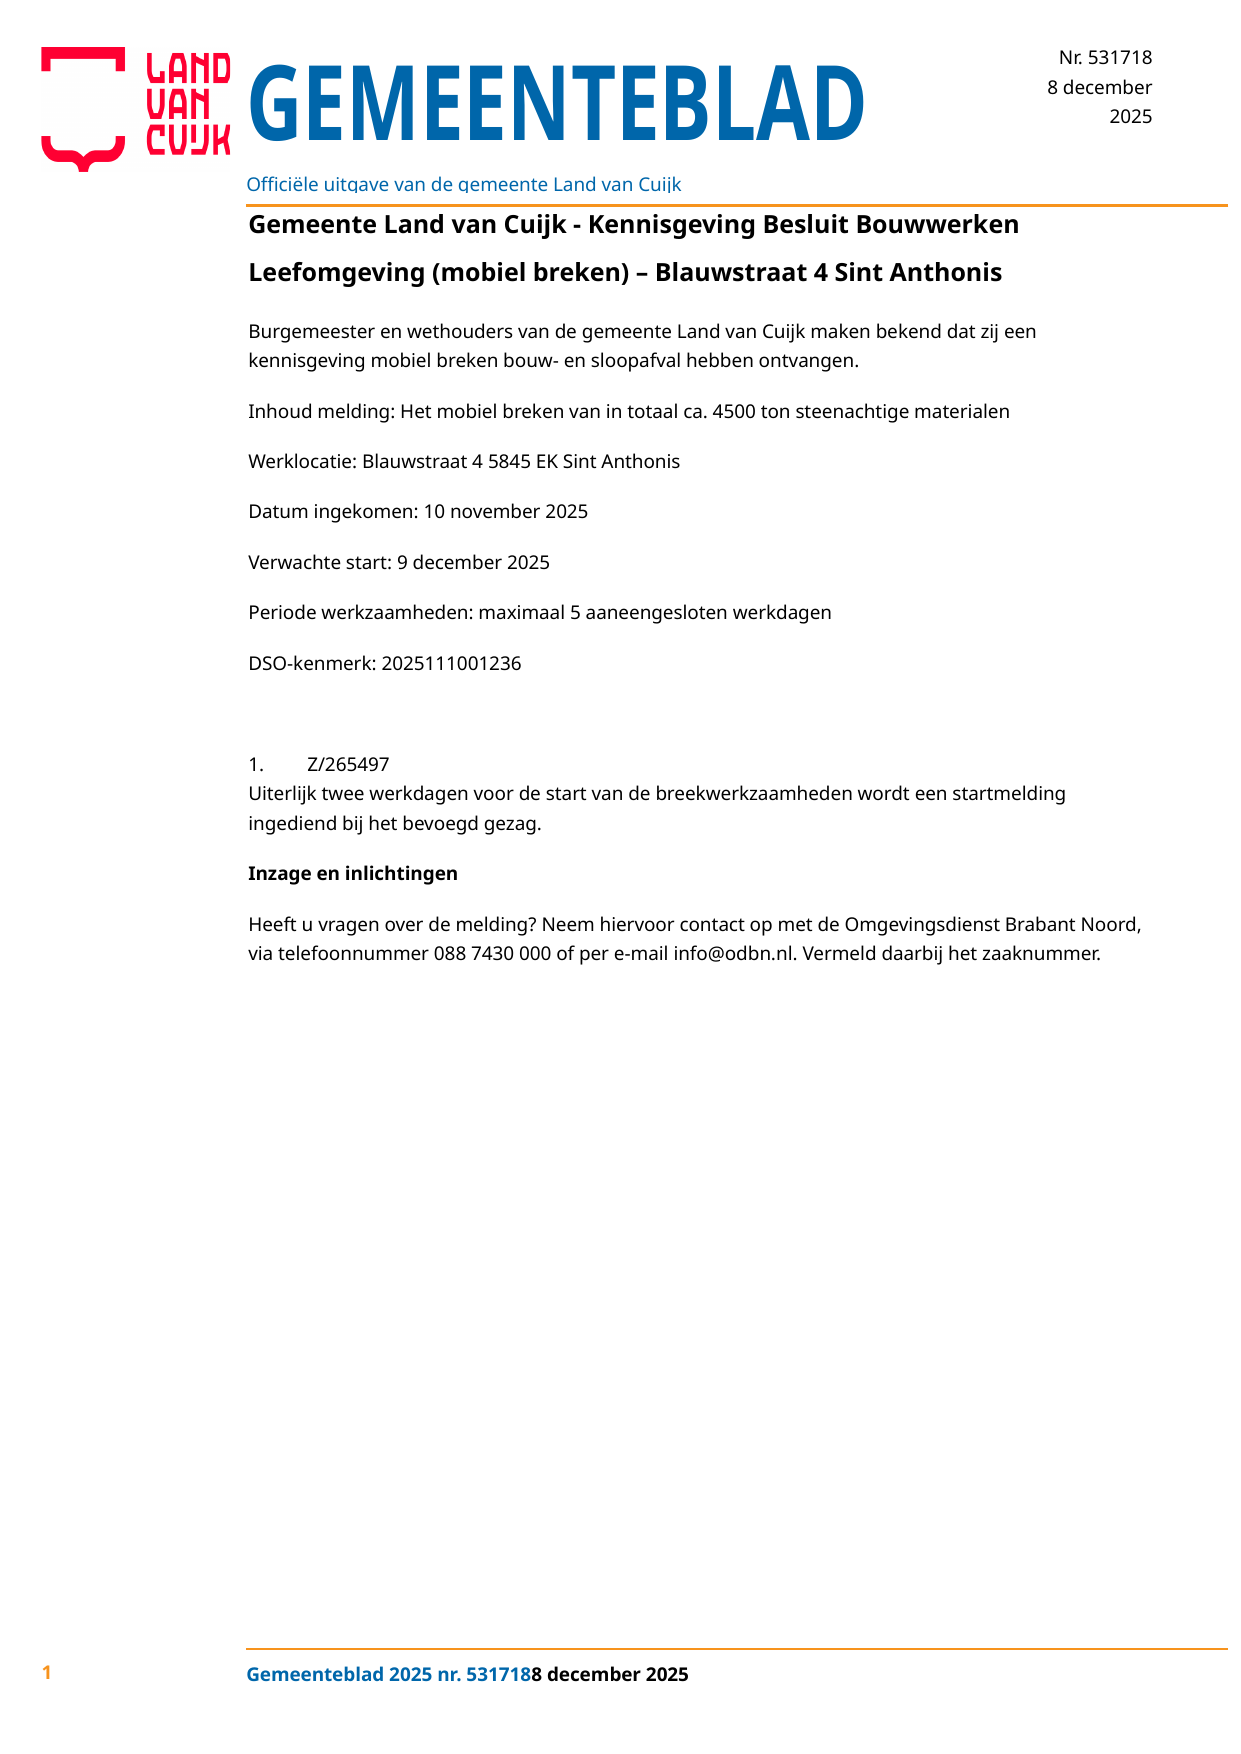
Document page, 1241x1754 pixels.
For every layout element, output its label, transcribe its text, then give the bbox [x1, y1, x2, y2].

text Periode werkzaamheden: maximaal 5 aaneengesloten werkdagen [248, 599, 1152, 625]
list Z/265497 [248, 751, 1152, 777]
text Inzage en inlichtingen [248, 860, 1152, 886]
text Verwachte start: 9 december 2025 [248, 549, 1152, 575]
picture [41, 47, 231, 172]
text Gemeente Land van Cuijk - Kennisgeving Besluit Bouwwerken Leefomgeving (mobiel breken) – Blauwstraat 4 Sint Anthonis [248, 207, 1152, 288]
text Werklocatie: Blauwstraat 4 5845 EK Sint Anthonis [248, 448, 1152, 474]
text Heeft u vragen over de melding? Neem hiervoor contact op met de Omgevingsdienst Brabant Noord, via telefoonnummer 088 7430 000 of per e-mail info@odbn.nl. Vermeld daarbij het zaaknummer. [248, 911, 1152, 966]
text Inhoud melding: Het mobiel breken van in totaal ca. 4500 ton steenachtige materialen [248, 398, 1152, 424]
text Uiterlijk twee werkdagen voor de start van de breekwerkzaamheden wordt een startmelding ingediend bij het bevoegd gezag. [248, 780, 1152, 836]
text Datum ingekomen: 10 november 2025 [248, 499, 1152, 524]
text Burgemeester en wethouders van de gemeente Land van Cuijk maken bekend dat zij een kennisgeving mobiel breken bouw- en sloopafval hebben ontvangen. [248, 318, 1152, 373]
text DSO-kenmerk: 2025111001236 [248, 650, 1152, 676]
